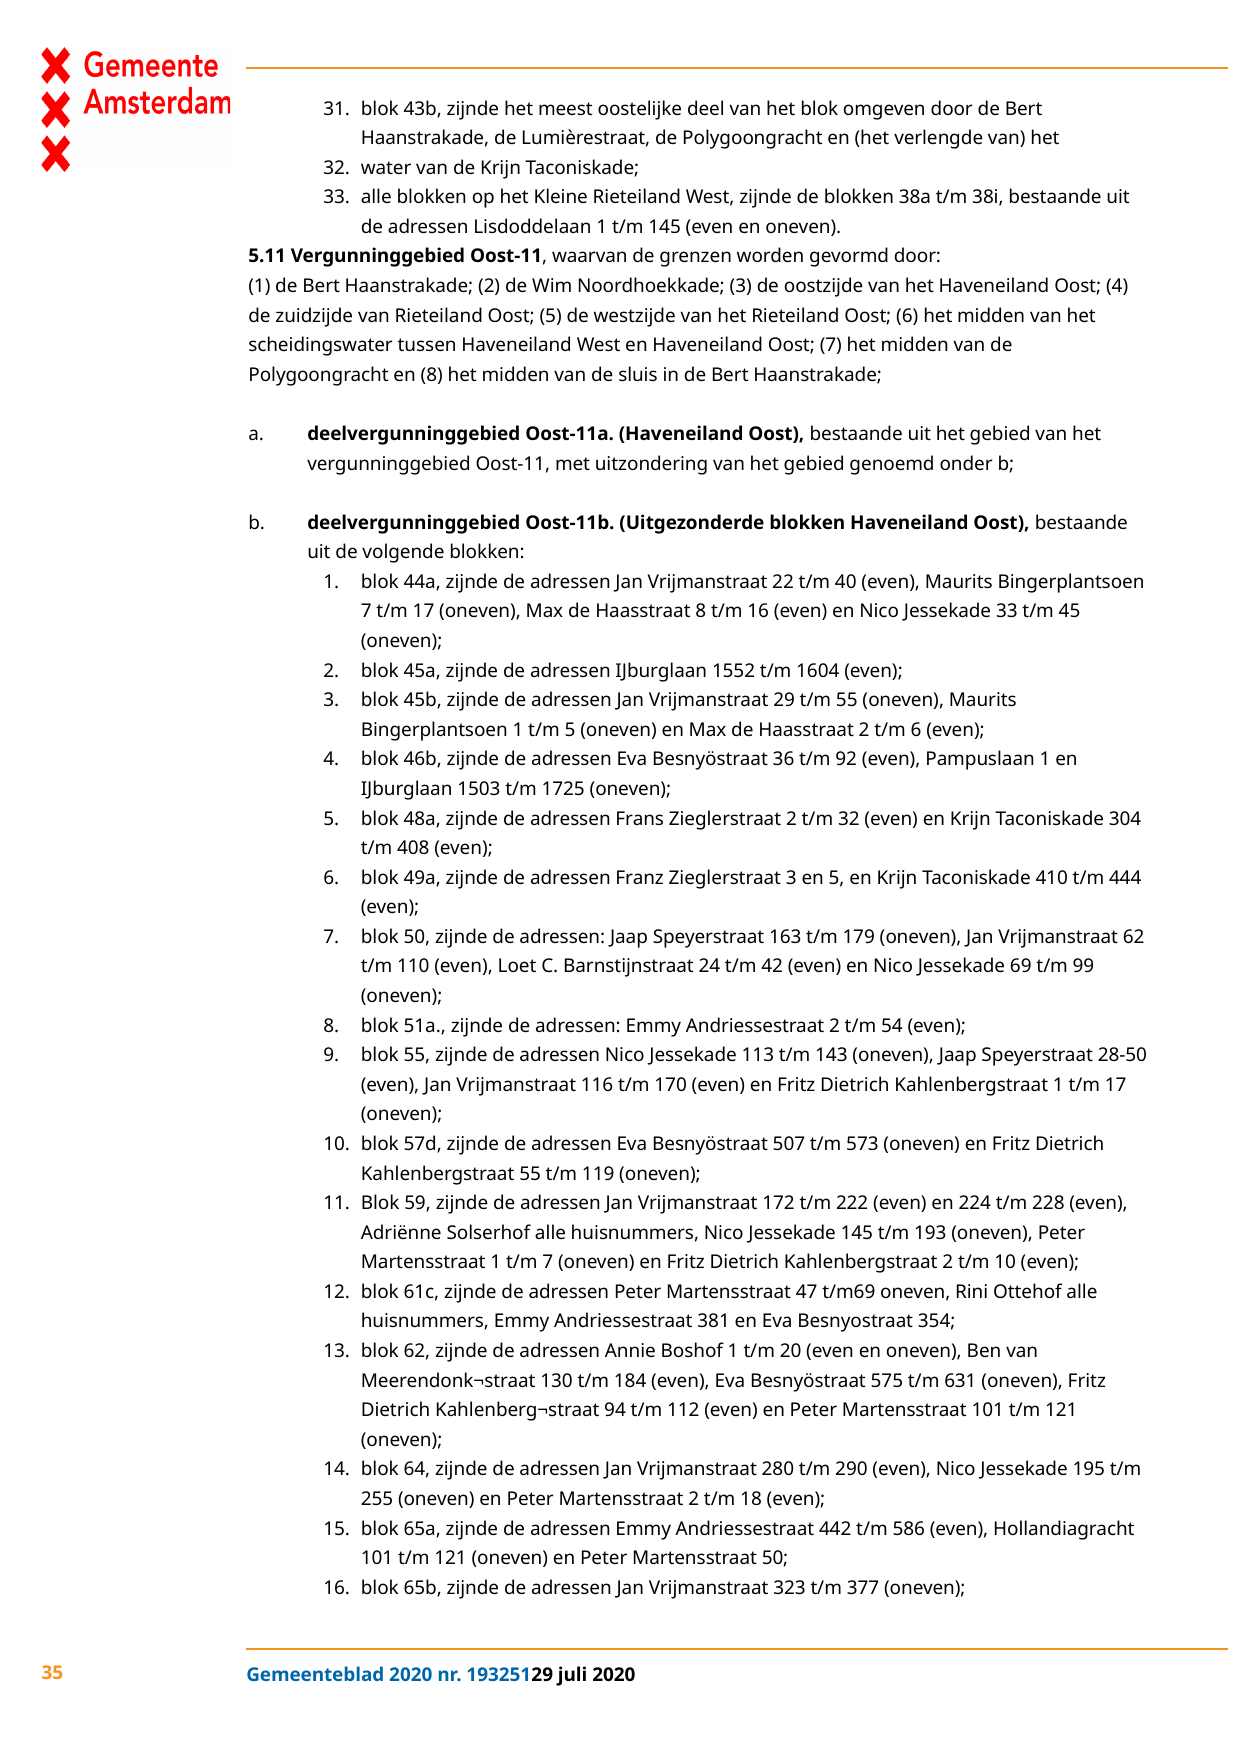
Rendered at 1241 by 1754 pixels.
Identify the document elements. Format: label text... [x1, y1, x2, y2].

list blok 45a, zijnde de adressen IJburglaan 1552 t/m 1604 (even); [323, 657, 1152, 683]
list blok 61c, zijnde de adressen Peter Martensstraat 47 t/m69 oneven, Rini Ottehof alle huisnummers, Emmy Andriessestraat 381 en Eva Besnyostraat 354; [323, 1278, 1152, 1333]
list deelvergunninggebied Oost-11a. (Haveneiland Oost), bestaande uit het gebied van het vergunninggebied Oost-11, met uitzondering van het gebied genoemd onder b; [248, 420, 1152, 476]
list blok 48a, zijnde de adressen Frans Zieglerstraat 2 t/m 32 (even) en Krijn Taconiskade 304 t/m 408 (even); [323, 805, 1152, 860]
picture [41, 47, 231, 172]
list blok 51a., zijnde de adressen: Emmy Andriessestraat 2 t/m 54 (even); [323, 1012, 1152, 1038]
list Blok 59, zijnde de adressen Jan Vrijmanstraat 172 t/m 222 (even) en 224 t/m 228 (even), Adriënne Solserhof alle huisnummers, Nico Jessekade 145 t/m 193 (oneven), Peter Martensstraat 1 t/m 7 (oneven) en Fritz Dietrich Kahlenbergstraat 2 t/m 10 (even); [323, 1189, 1152, 1274]
list blok 43b, zijnde het meest oostelijke deel van het blok omgeven door de Bert Haanstrakade, de Lumièrestraat, de Polygoongracht en (het verlengde van) het [323, 95, 1152, 150]
list blok 45b, zijnde de adressen Jan Vrijmanstraat 29 t/m 55 (oneven), Maurits Bingerplantsoen 1 t/m 5 (oneven) en Max de Haasstraat 2 t/m 6 (even); [323, 686, 1152, 742]
list blok 50, zijnde de adressen: Jaap Speyerstraat 163 t/m 179 (oneven), Jan Vrijmanstraat 62 t/m 110 (even), Loet C. Barnstijnstraat 24 t/m 42 (even) en Nico Jessekade 69 t/m 99 (oneven); [323, 923, 1152, 1008]
text (1) de Bert Haanstrakade; (2) de Wim Noordhoekkade; (3) de oostzijde van het Haveneiland Oost; (4) de zuidzijde van Rieteiland Oost; (5) de westzijde van het Rieteiland Oost; (6) het midden van het scheidingswater tussen Haveneiland West en Haveneiland Oost; (7) het midden van de Polygoongracht en (8) het midden van de sluis in de Bert Haanstrakade; [248, 272, 1152, 387]
list blok 62, zijnde de adressen Annie Boshof 1 t/m 20 (even en oneven), Ben van Meerendonk¬straat 130 t/m 184 (even), Eva Besnyöstraat 575 t/m 631 (oneven), Fritz Dietrich Kahlenberg¬straat 94 t/m 112 (even) en Peter Martensstraat 101 t/m 121 (oneven); [323, 1337, 1152, 1452]
list blok 44a, zijnde de adressen Jan Vrijmanstraat 22 t/m 40 (even), Maurits Bingerplantsoen 7 t/m 17 (oneven), Max de Haasstraat 8 t/m 16 (even) en Nico Jessekade 33 t/m 45 (oneven); [323, 568, 1152, 653]
list blok 65b, zijnde de adressen Jan Vrijmanstraat 323 t/m 377 (oneven); [323, 1574, 1152, 1600]
list blok 49a, zijnde de adressen Franz Zieglerstraat 3 en 5, en Krijn Taconiskade 410 t/m 444 (even); [323, 864, 1152, 919]
list blok 46b, zijnde de adressen Eva Besnyöstraat 36 t/m 92 (even), Pampuslaan 1 en IJburglaan 1503 t/m 1725 (oneven); [323, 746, 1152, 801]
list blok 65a, zijnde de adressen Emmy Andriessestraat 442 t/m 586 (even), Hollandiagracht 101 t/m 121 (oneven) en Peter Martensstraat 50; [323, 1515, 1152, 1570]
list alle blokken op het Kleine Rieteiland West, zijnde de blokken 38a t/m 38i, bestaande uit de adressen Lisdoddelaan 1 t/m 145 (even en oneven). [323, 183, 1152, 239]
list deelvergunninggebied Oost-11b. (Uitgezonderde blokken Haveneiland Oost), bestaande uit de volgende blokken: [248, 509, 1152, 564]
list blok 55, zijnde de adressen Nico Jessekade 113 t/m 143 (oneven), Jaap Speyerstraat 28-50 (even), Jan Vrijmanstraat 116 t/m 170 (even) en Fritz Dietrich Kahlenbergstraat 1 t/m 17 (oneven); [323, 1041, 1152, 1126]
list blok 64, zijnde de adressen Jan Vrijmanstraat 280 t/m 290 (even), Nico Jessekade 195 t/m 255 (oneven) en Peter Martensstraat 2 t/m 18 (even); [323, 1456, 1152, 1511]
list water van de Krijn Taconiskade; [323, 154, 1152, 180]
text 5.11 Vergunninggebied Oost-11, waarvan de grenzen worden gevormd door: [248, 243, 1152, 268]
list blok 57d, zijnde de adressen Eva Besnyöstraat 507 t/m 573 (oneven) en Fritz Dietrich Kahlenbergstraat 55 t/m 119 (oneven); [323, 1130, 1152, 1186]
